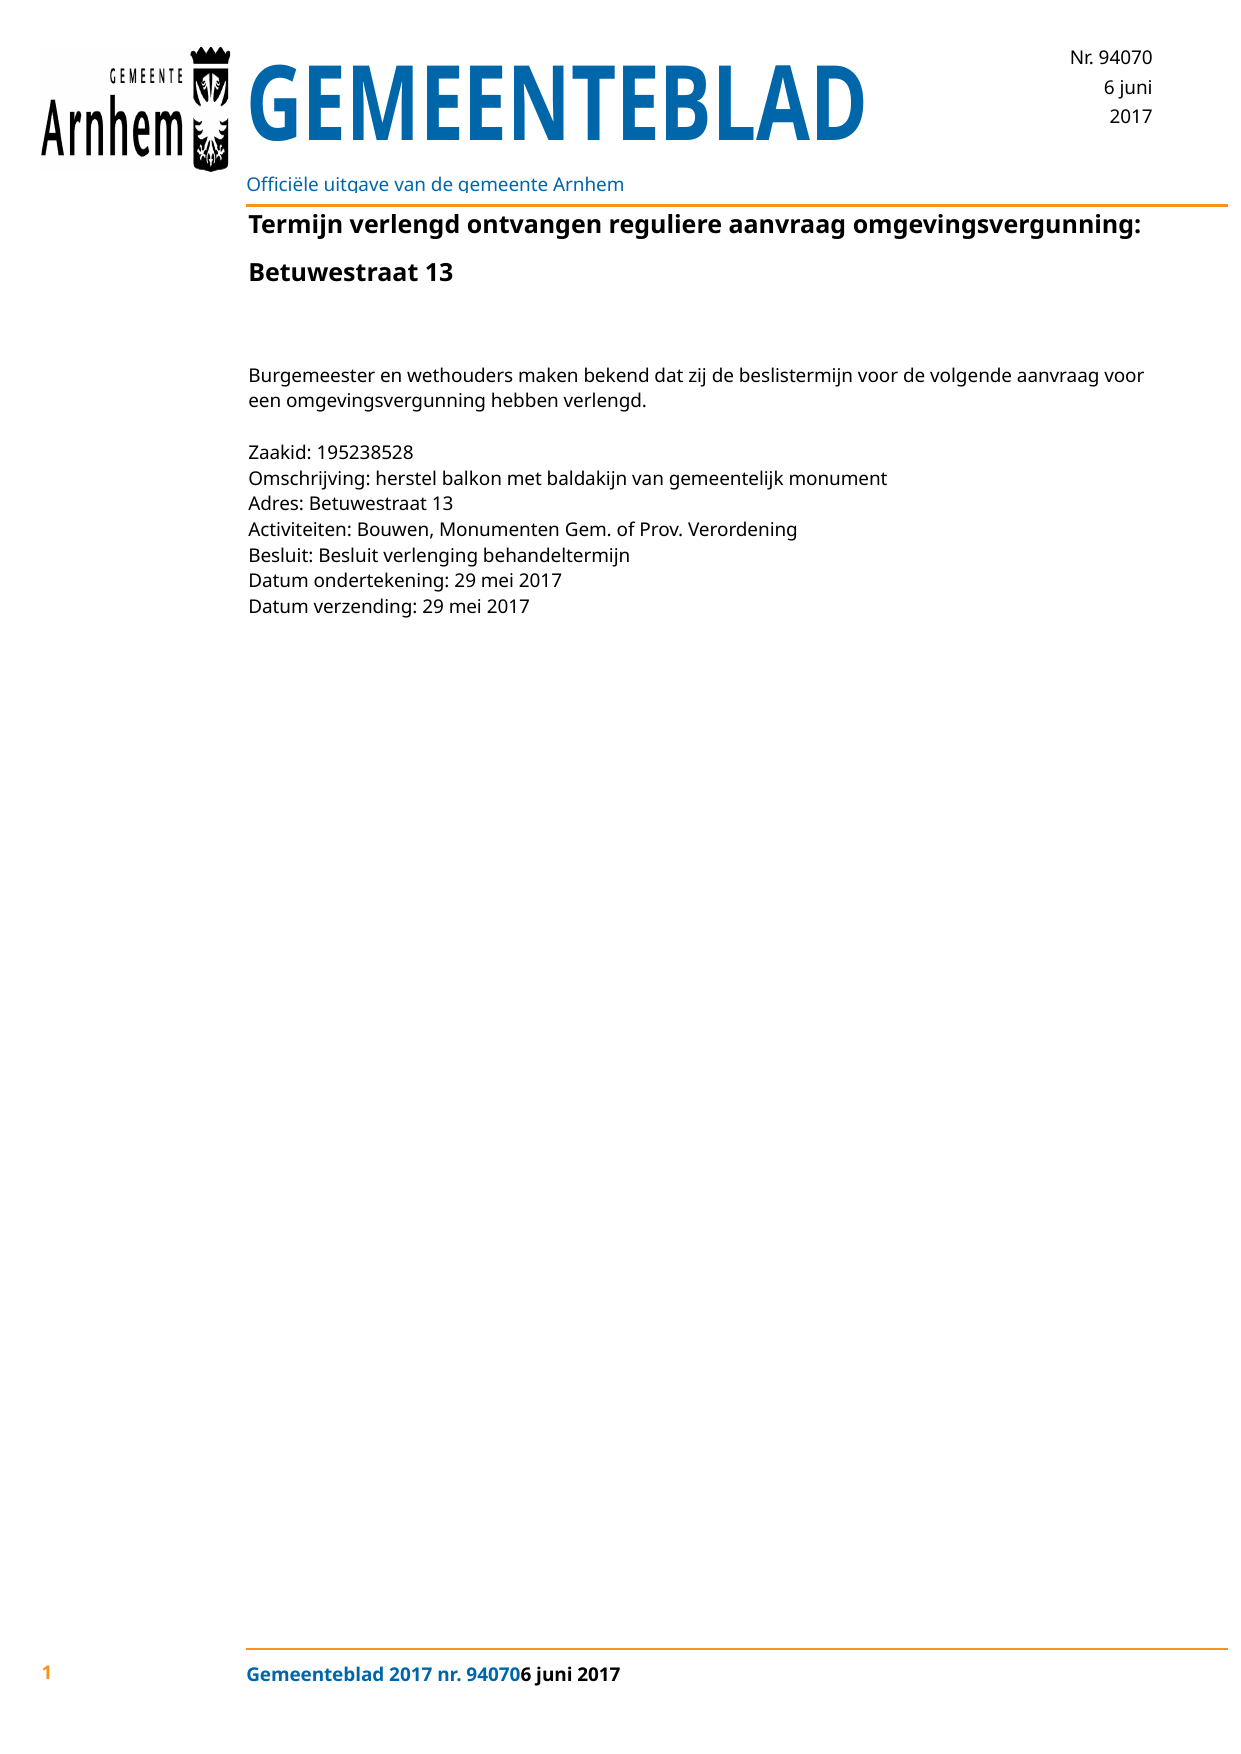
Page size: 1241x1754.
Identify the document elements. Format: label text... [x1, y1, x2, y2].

text Adres: Betuwestraat 13 [248, 491, 1152, 516]
text Omschrijving: herstel balkon met baldakijn van gemeentelijk monument [248, 465, 1152, 491]
text Besluit: Besluit verlenging behandeltermijn [248, 542, 1152, 568]
picture [41, 47, 231, 172]
text Datum ondertekening: 29 mei 2017 [248, 568, 1152, 593]
text Zaakid: 195238528 [248, 439, 1152, 465]
text Burgemeester en wethouders maken bekend dat zij de beslistermijn voor de volgende aanvraag voor een omgevingsvergunning hebben verlengd. [248, 362, 1152, 413]
text Datum verzending: 29 mei 2017 [248, 593, 1152, 619]
text Termijn verlengd ontvangen reguliere aanvraag omgevingsvergunning: Betuwestraat 13 [248, 207, 1152, 288]
text Activiteiten: Bouwen, Monumenten Gem. of Prov. Verordening [248, 516, 1152, 542]
